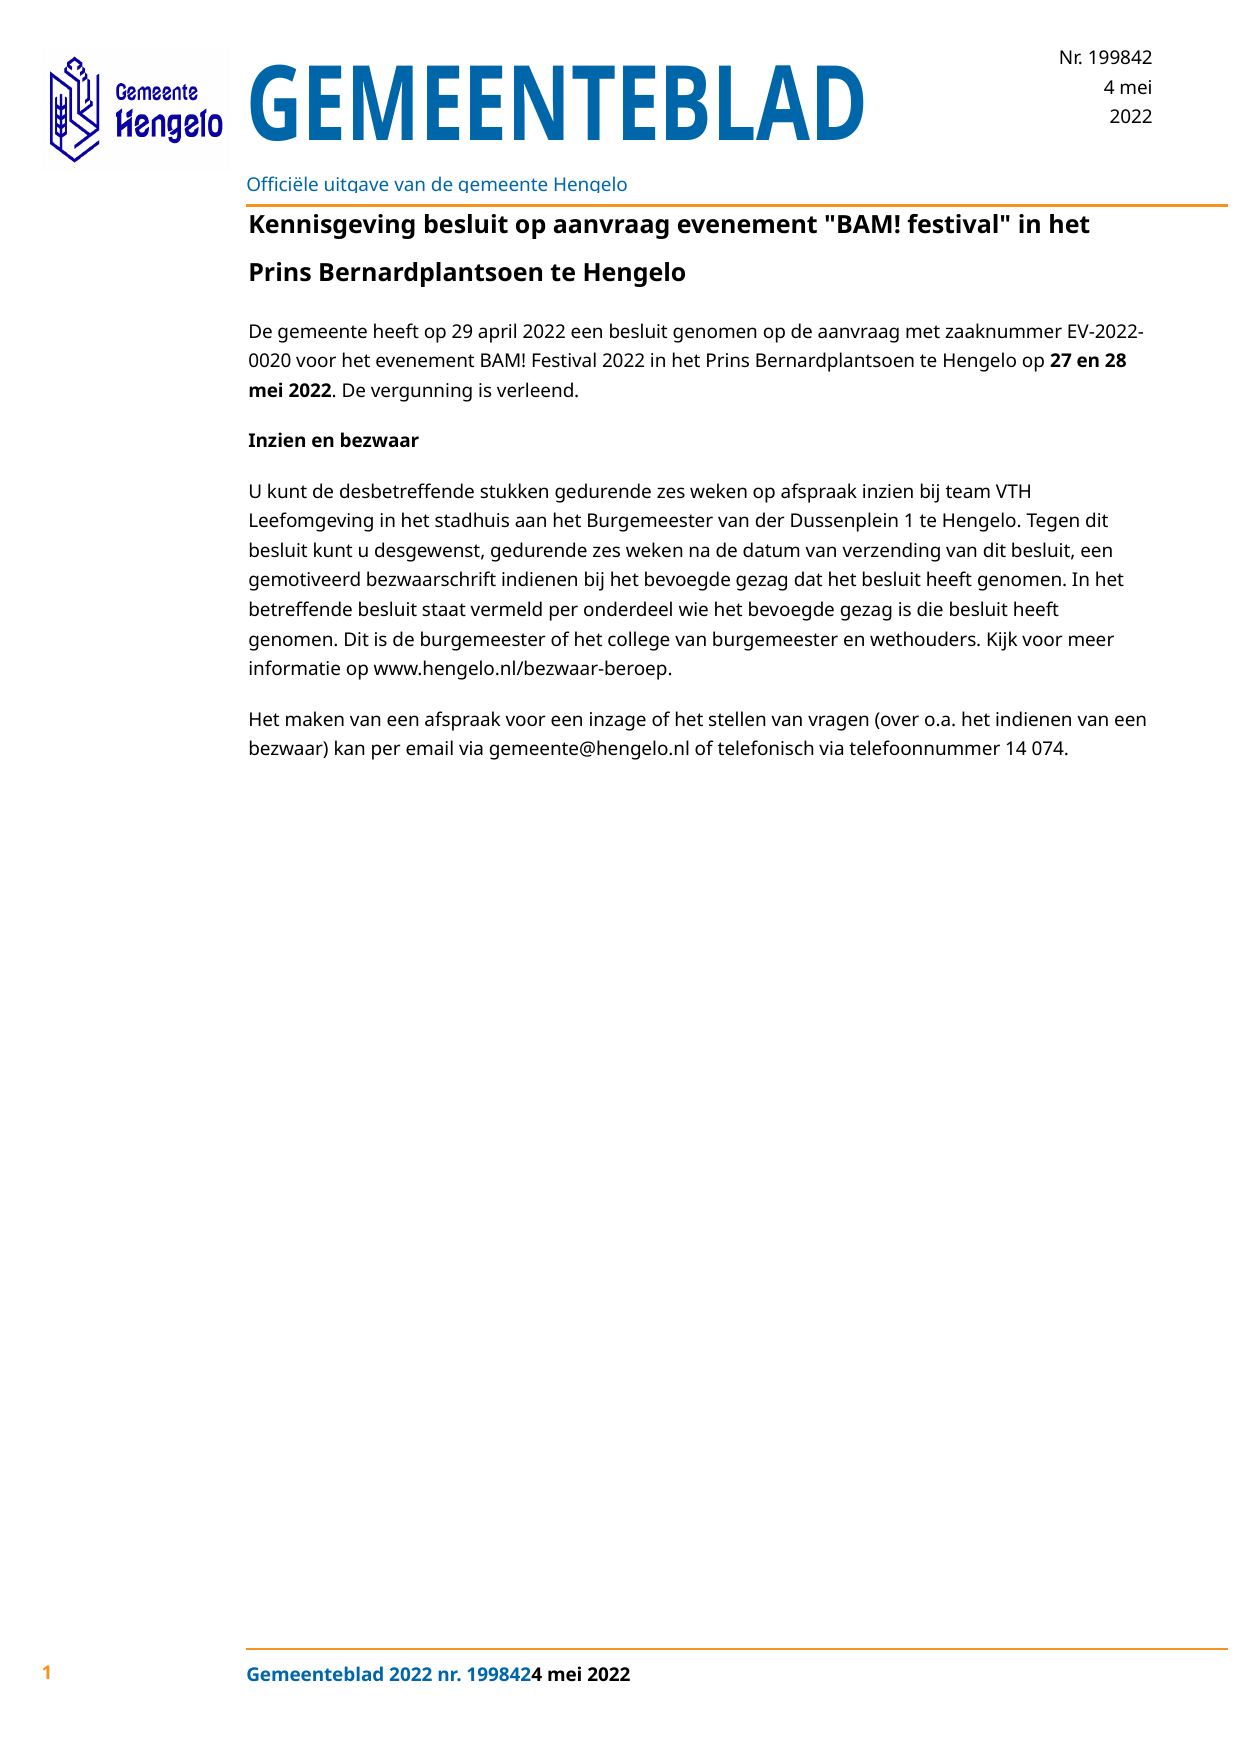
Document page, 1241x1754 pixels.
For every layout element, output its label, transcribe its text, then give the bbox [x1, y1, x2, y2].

picture [41, 47, 231, 172]
text Inzien en bezwaar [248, 427, 1152, 453]
text De gemeente heeft op 29 april 2022 een besluit genomen op de aanvraag met zaaknummer EV-2022-0020 voor het evenement BAM! Festival 2022 in het Prins Bernardplantsoen te Hengelo op 27 en 28 mei 2022. De vergunning is verleend. [248, 318, 1152, 403]
text Het maken van een afspraak voor een inzage of het stellen van vragen (over o.a. het indienen van een bezwaar) kan per email via gemeente@hengelo.nl of telefonisch via telefoonnummer 14 074. [248, 706, 1152, 761]
text Kennisgeving besluit op aanvraag evenement "BAM! festival" in het Prins Bernardplantsoen te Hengelo [248, 207, 1152, 288]
text U kunt de desbetreffende stukken gedurende zes weken op afspraak inzien bij team VTH Leefomgeving in het stadhuis aan het Burgemeester van der Dussenplein 1 te Hengelo. Tegen dit besluit kunt u desgewenst, gedurende zes weken na de datum van verzending van dit besluit, een gemotiveerd bezwaarschrift indienen bij het bevoegde gezag dat het besluit heeft genomen. In het betreffende besluit staat vermeld per onderdeel wie het bevoegde gezag is die besluit heeft genomen. Dit is de burgemeester of het college van burgemeester en wethouders. Kijk voor meer informatie op www.hengelo.nl/bezwaar-beroep. [248, 478, 1152, 681]
